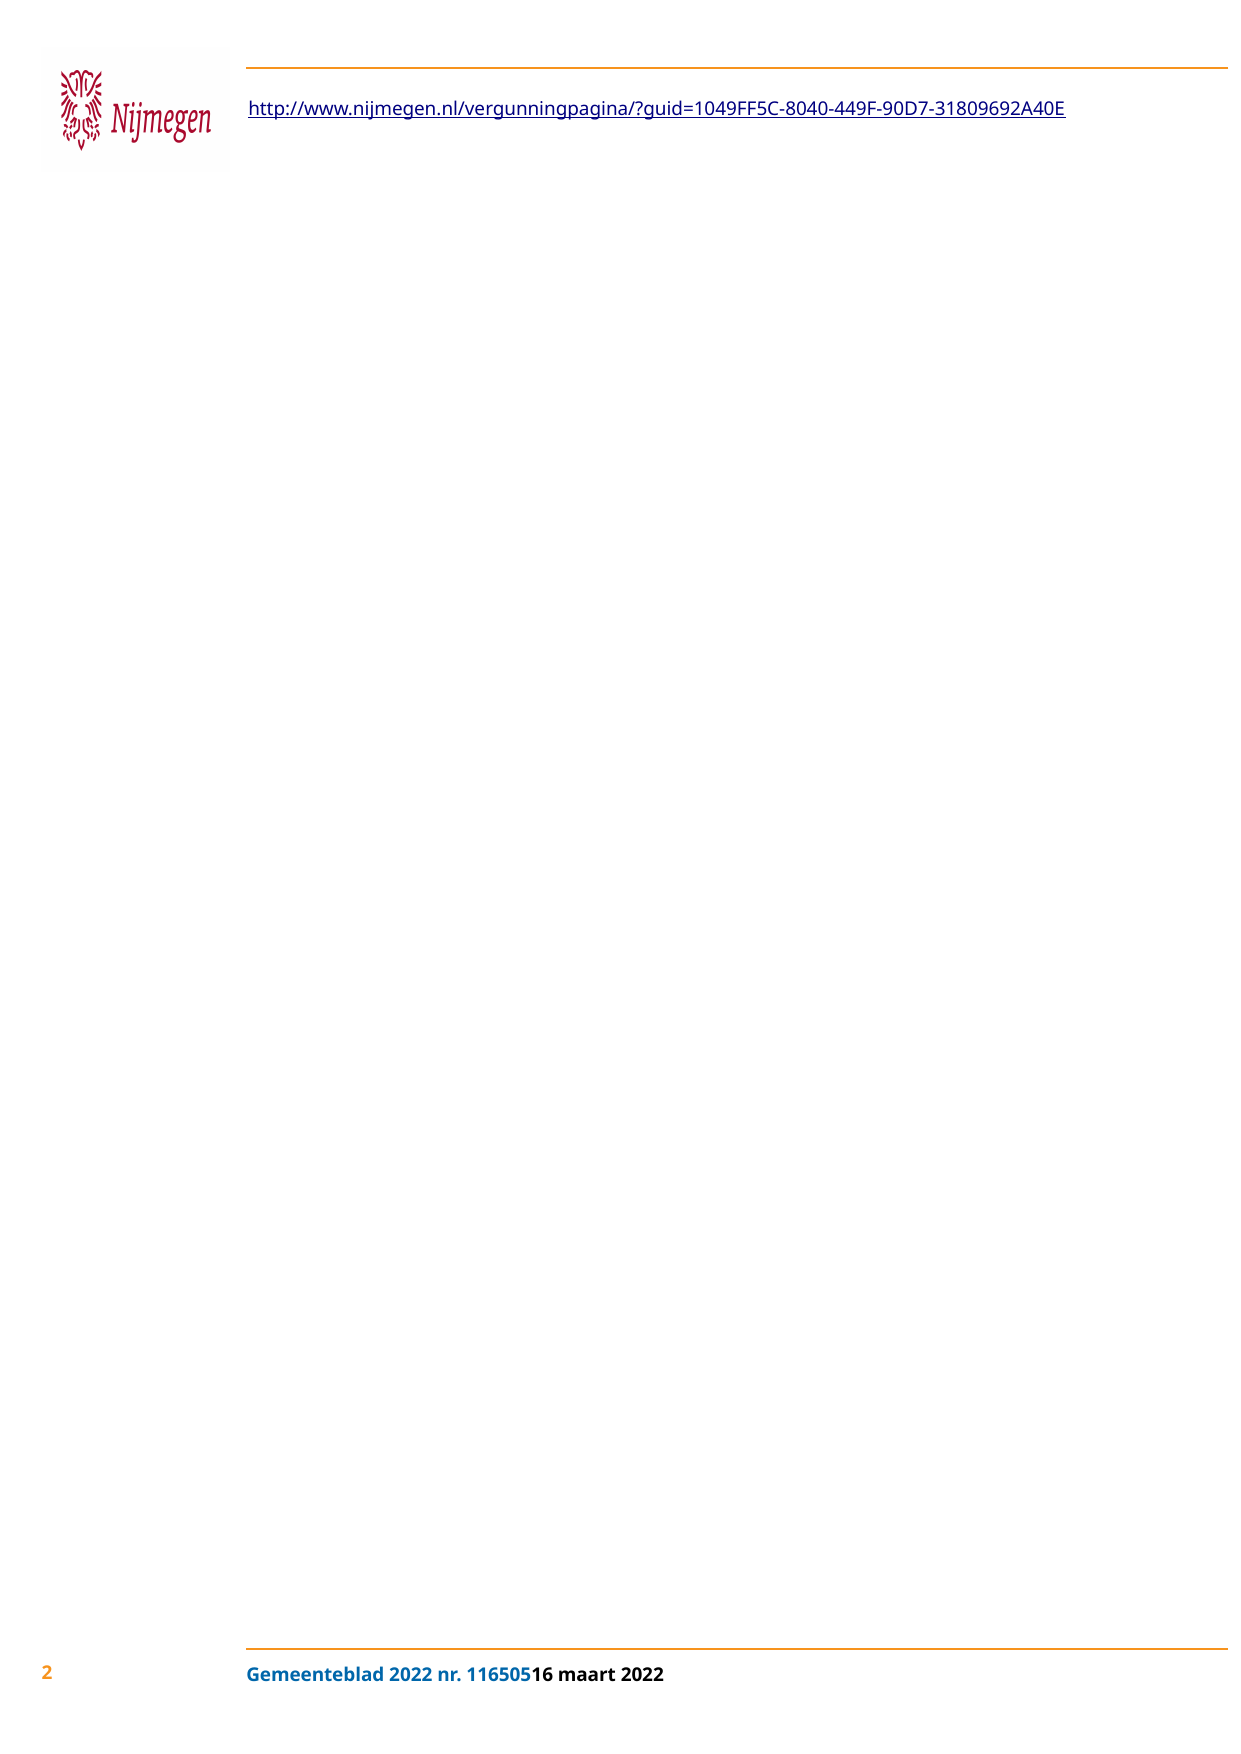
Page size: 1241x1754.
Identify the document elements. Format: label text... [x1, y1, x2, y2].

picture [41, 47, 231, 172]
text http://www.nijmegen.nl/vergunningpagina/?guid=1049FF5C-8040-449F-90D7-31809692A40E [248, 95, 1152, 121]
